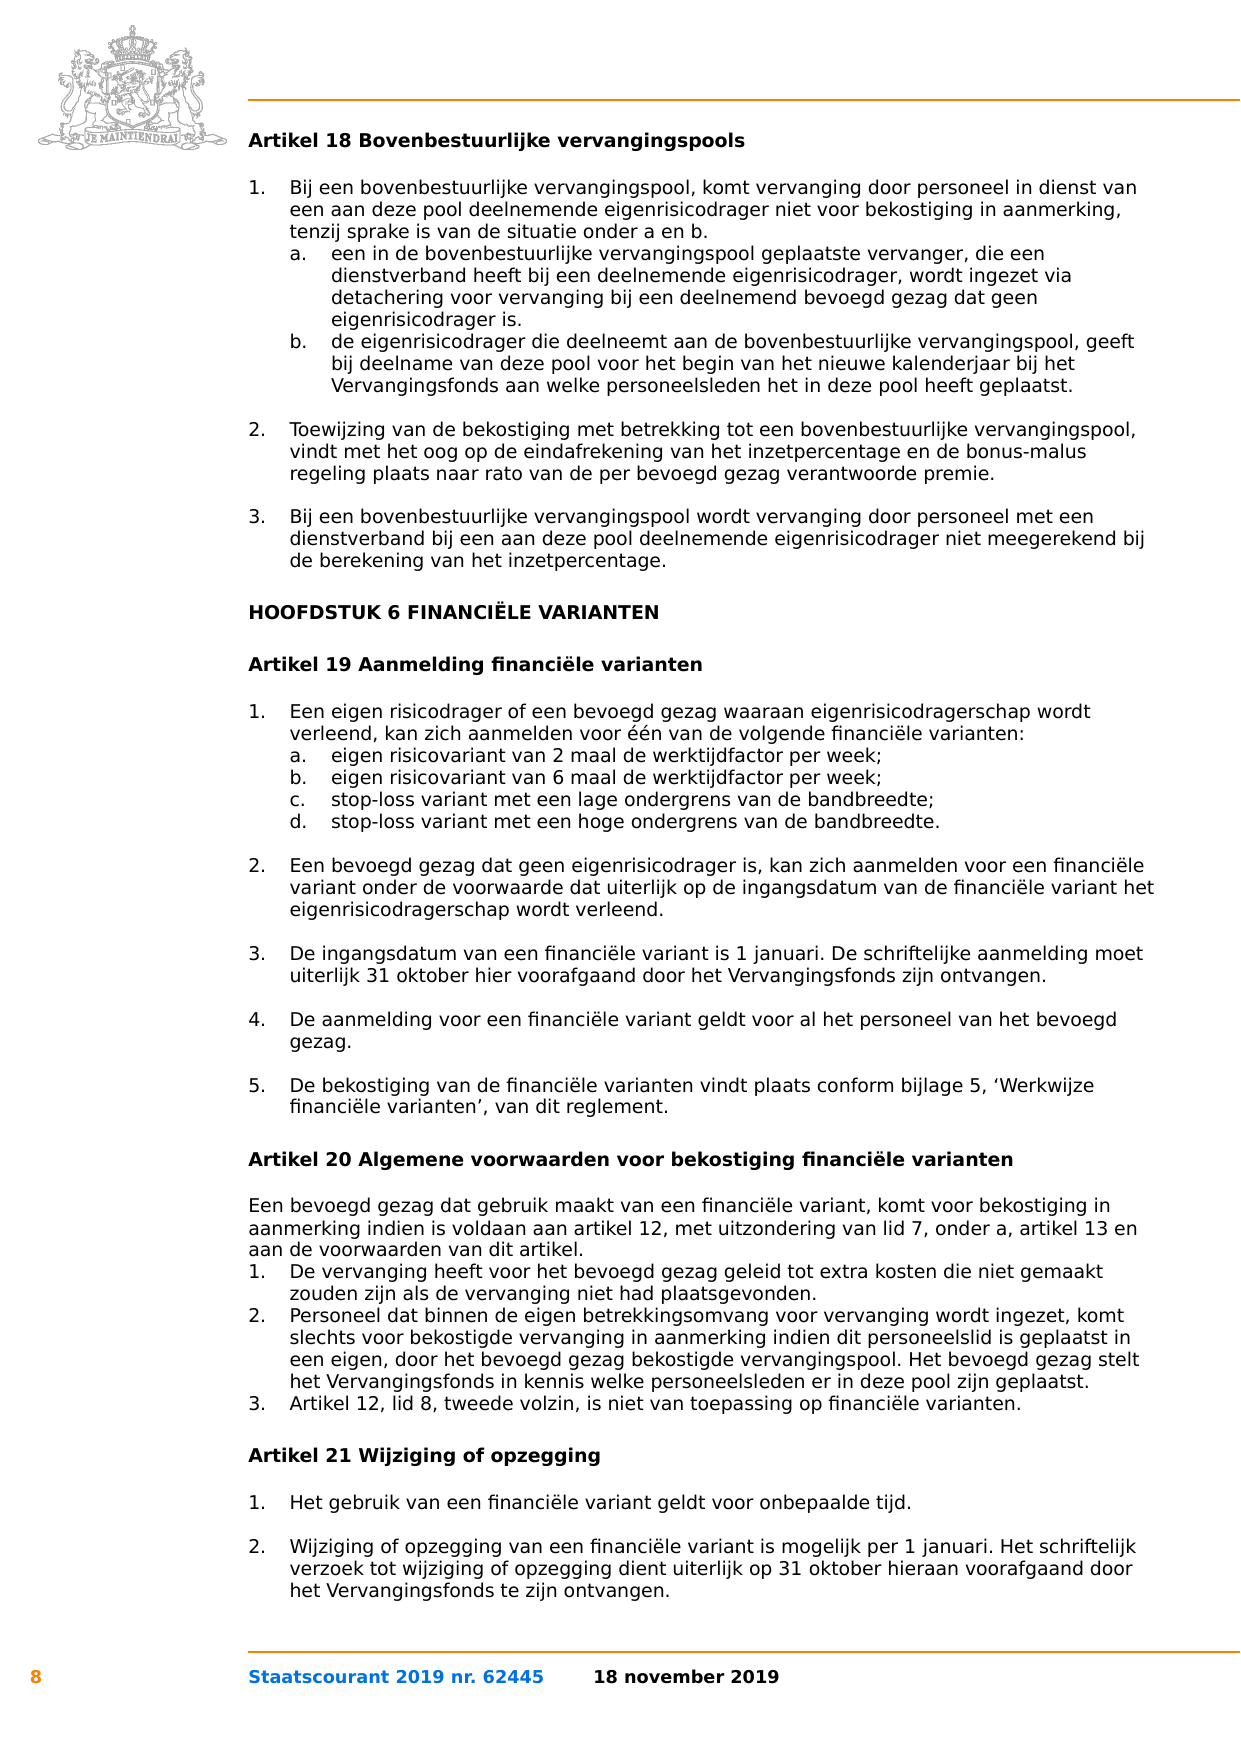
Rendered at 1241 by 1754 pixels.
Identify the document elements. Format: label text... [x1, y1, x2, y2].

text a. een in de bovenbestuurlijke vervangingspool geplaatste vervanger, die een dienstverband heeft bij een deelnemende eigenrisicodrager, wordt ingezet via detachering voor vervanging bij een deelnemend bevoegd gezag dat geen eigenrisicodrager is. [289, 243, 1163, 331]
subtitle HOOFDSTUK 6 FINANCIËLE VARIANTEN [248, 602, 1163, 624]
text c. stop-loss variant met een lage ondergrens van de bandbreedte; [289, 789, 1163, 811]
text 1. Het gebruik van een financiële variant geldt voor onbepaalde tijd. [248, 1492, 1163, 1514]
subtitle Artikel 18 Bovenbestuurlijke vervangingspools [248, 130, 1163, 152]
text b. eigen risicovariant van 6 maal de werktijdfactor per week; [289, 767, 1163, 789]
subtitle Artikel 19 Aanmelding financiële varianten [248, 654, 1163, 676]
text 2. Toewijzing van de bekostiging met betrekking tot een bovenbestuurlijke vervangingspool, vindt met het oog op de eindafrekening van het inzetpercentage en de bonus-malus regeling plaats naar rato van de per bevoegd gezag verantwoorde premie. [248, 418, 1163, 484]
text Een bevoegd gezag dat gebruik maakt van een financiële variant, komt voor bekostiging in aanmerking indien is voldaan aan artikel 12, met uitzondering van lid 7, onder a, artikel 13 en aan de voorwaarden van dit artikel. [248, 1195, 1163, 1261]
text 5. De bekostiging van de financiële varianten vindt plaats conform bijlage 5, ‘Werkwijze financiële varianten’, van dit reglement. [248, 1074, 1163, 1118]
text 3. Artikel 12, lid 8, tweede volzin, is niet van toepassing op financiële varianten. [248, 1393, 1163, 1415]
text a. eigen risicovariant van 2 maal de werktijdfactor per week; [289, 745, 1163, 767]
text b. de eigenrisicodrager die deelneemt aan de bovenbestuurlijke vervangingspool, geeft bij deelname van deze pool voor het begin van het nieuwe kalenderjaar bij het Vervangingsfonds aan welke personeelsleden het in deze pool heeft geplaatst. [289, 331, 1163, 397]
subtitle Artikel 20 Algemene voorwaarden voor bekostiging financiële varianten [248, 1148, 1163, 1170]
text 2. Personeel dat binnen de eigen betrekkingsomvang voor vervanging wordt ingezet, komt slechts voor bekostigde vervanging in aanmerking indien dit personeelslid is geplaatst in een eigen, door het bevoegd gezag bekostigde vervangingspool. Het bevoegd gezag stelt het Vervangingsfonds in kennis welke personeelsleden er in deze pool zijn geplaatst. [248, 1305, 1163, 1393]
text 2. Wijziging of opzegging van een financiële variant is mogelijk per 1 januari. Het schriftelijk verzoek tot wijziging of opzegging dient uiterlijk op 31 oktober hieraan voorafgaand door het Vervangingsfonds te zijn ontvangen. [248, 1536, 1163, 1602]
text 2. Een bevoegd gezag dat geen eigenrisicodrager is, kan zich aanmelden voor een financiële variant onder de voorwaarde dat uiterlijk op de ingangsdatum van de financiële variant het eigenrisicodragerschap wordt verleend. [248, 855, 1163, 921]
text 3. Bij een bovenbestuurlijke vervangingspool wordt vervanging door personeel met een dienstverband bij een aan deze pool deelnemende eigenrisicodrager niet meegerekend bij de berekening van het inzetpercentage. [248, 506, 1163, 572]
subtitle Artikel 21 Wijziging of opzegging [248, 1445, 1163, 1467]
text 1. Een eigen risicodrager of een bevoegd gezag waaraan eigenrisicodragerschap wordt verleend, kan zich aanmelden voor één van de volgende financiële varianten: [248, 701, 1163, 745]
text d. stop-loss variant met een hoge ondergrens van de bandbreedte. [289, 811, 1163, 833]
text 4. De aanmelding voor een financiële variant geldt voor al het personeel van het bevoegd gezag. [248, 1009, 1163, 1053]
picture [38, 25, 227, 150]
text 1. Bij een bovenbestuurlijke vervangingspool, komt vervanging door personeel in dienst van een aan deze pool deelnemende eigenrisicodrager niet voor bekostiging in aanmerking, tenzij sprake is van de situatie onder a en b. [248, 177, 1163, 243]
text 1. De vervanging heeft voor het bevoegd gezag geleid tot extra kosten die niet gemaakt zouden zijn als de vervanging niet had plaatsgevonden. [248, 1261, 1163, 1305]
text 3. De ingangsdatum van een financiële variant is 1 januari. De schriftelijke aanmelding moet uiterlijk 31 oktober hier voorafgaand door het Vervangingsfonds zijn ontvangen. [248, 943, 1163, 987]
